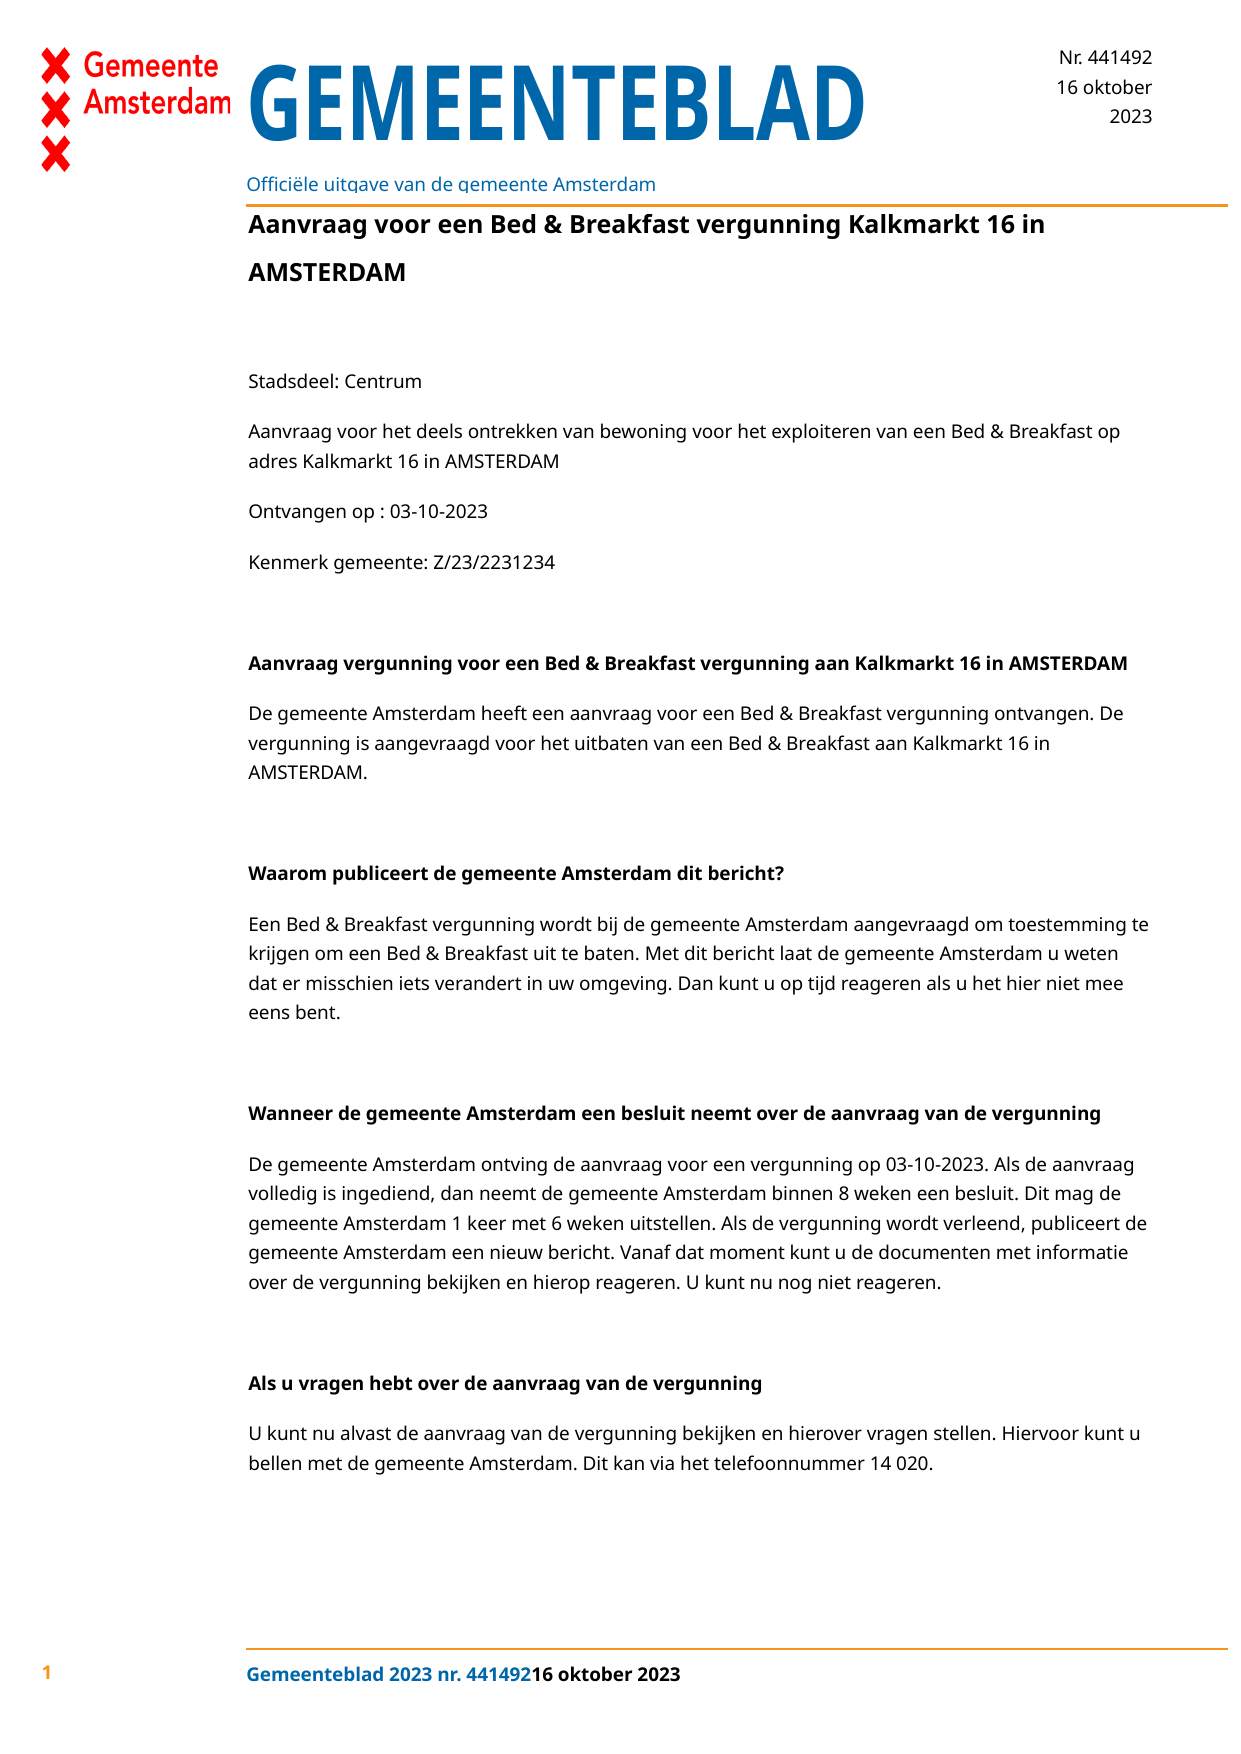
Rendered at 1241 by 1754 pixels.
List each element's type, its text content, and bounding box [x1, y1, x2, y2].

text Wanneer de gemeente Amsterdam een besluit neemt over de aanvraag van de vergunning [248, 1100, 1152, 1126]
text U kunt nu alvast de aanvraag van de vergunning bekijken en hierover vragen stellen. Hiervoor kunt u bellen met de gemeente Amsterdam. Dit kan via het telefoonnummer 14 020. [248, 1420, 1152, 1476]
text Kenmerk gemeente: Z/23/2231234 [248, 549, 1152, 575]
text De gemeente Amsterdam heeft een aanvraag voor een Bed & Breakfast vergunning ontvangen. De vergunning is aangevraagd voor het uitbaten van een Bed & Breakfast aan Kalkmarkt 16 in AMSTERDAM. [248, 700, 1152, 785]
text Ontvangen op : 03-10-2023 [248, 499, 1152, 524]
text Een Bed & Breakfast vergunning wordt bij de gemeente Amsterdam aangevraagd om toestemming te krijgen om een Bed & Breakfast uit te baten. Met dit bericht laat de gemeente Amsterdam u weten dat er misschien iets verandert in uw omgeving. Dan kunt u op tijd reageren als u het hier niet mee eens bent. [248, 911, 1152, 1025]
text Aanvraag voor het deels ontrekken van bewoning voor het exploiteren van een Bed & Breakfast op adres Kalkmarkt 16 in AMSTERDAM [248, 419, 1152, 474]
text Stadsdeel: Centrum [248, 368, 1152, 394]
text Aanvraag voor een Bed & Breakfast vergunning Kalkmarkt 16 in AMSTERDAM [248, 207, 1152, 288]
text De gemeente Amsterdam ontving de aanvraag voor een vergunning op 03-10-2023. Als de aanvraag volledig is ingediend, dan neemt de gemeente Amsterdam binnen 8 weken een besluit. Dit mag de gemeente Amsterdam 1 keer met 6 weken uitstellen. Als de vergunning wordt verleend, publiceert de gemeente Amsterdam een nieuw bericht. Vanaf dat moment kunt u de documenten met informatie over de vergunning bekijken en hierop reageren. U kunt nu nog niet reageren. [248, 1151, 1152, 1295]
text Waarom publiceert de gemeente Amsterdam dit bericht? [248, 860, 1152, 886]
text Aanvraag vergunning voor een Bed & Breakfast vergunning aan Kalkmarkt 16 in AMSTERDAM [248, 650, 1152, 676]
picture [41, 47, 231, 172]
text Als u vragen hebt over de aanvraag van de vergunning [248, 1370, 1152, 1396]
